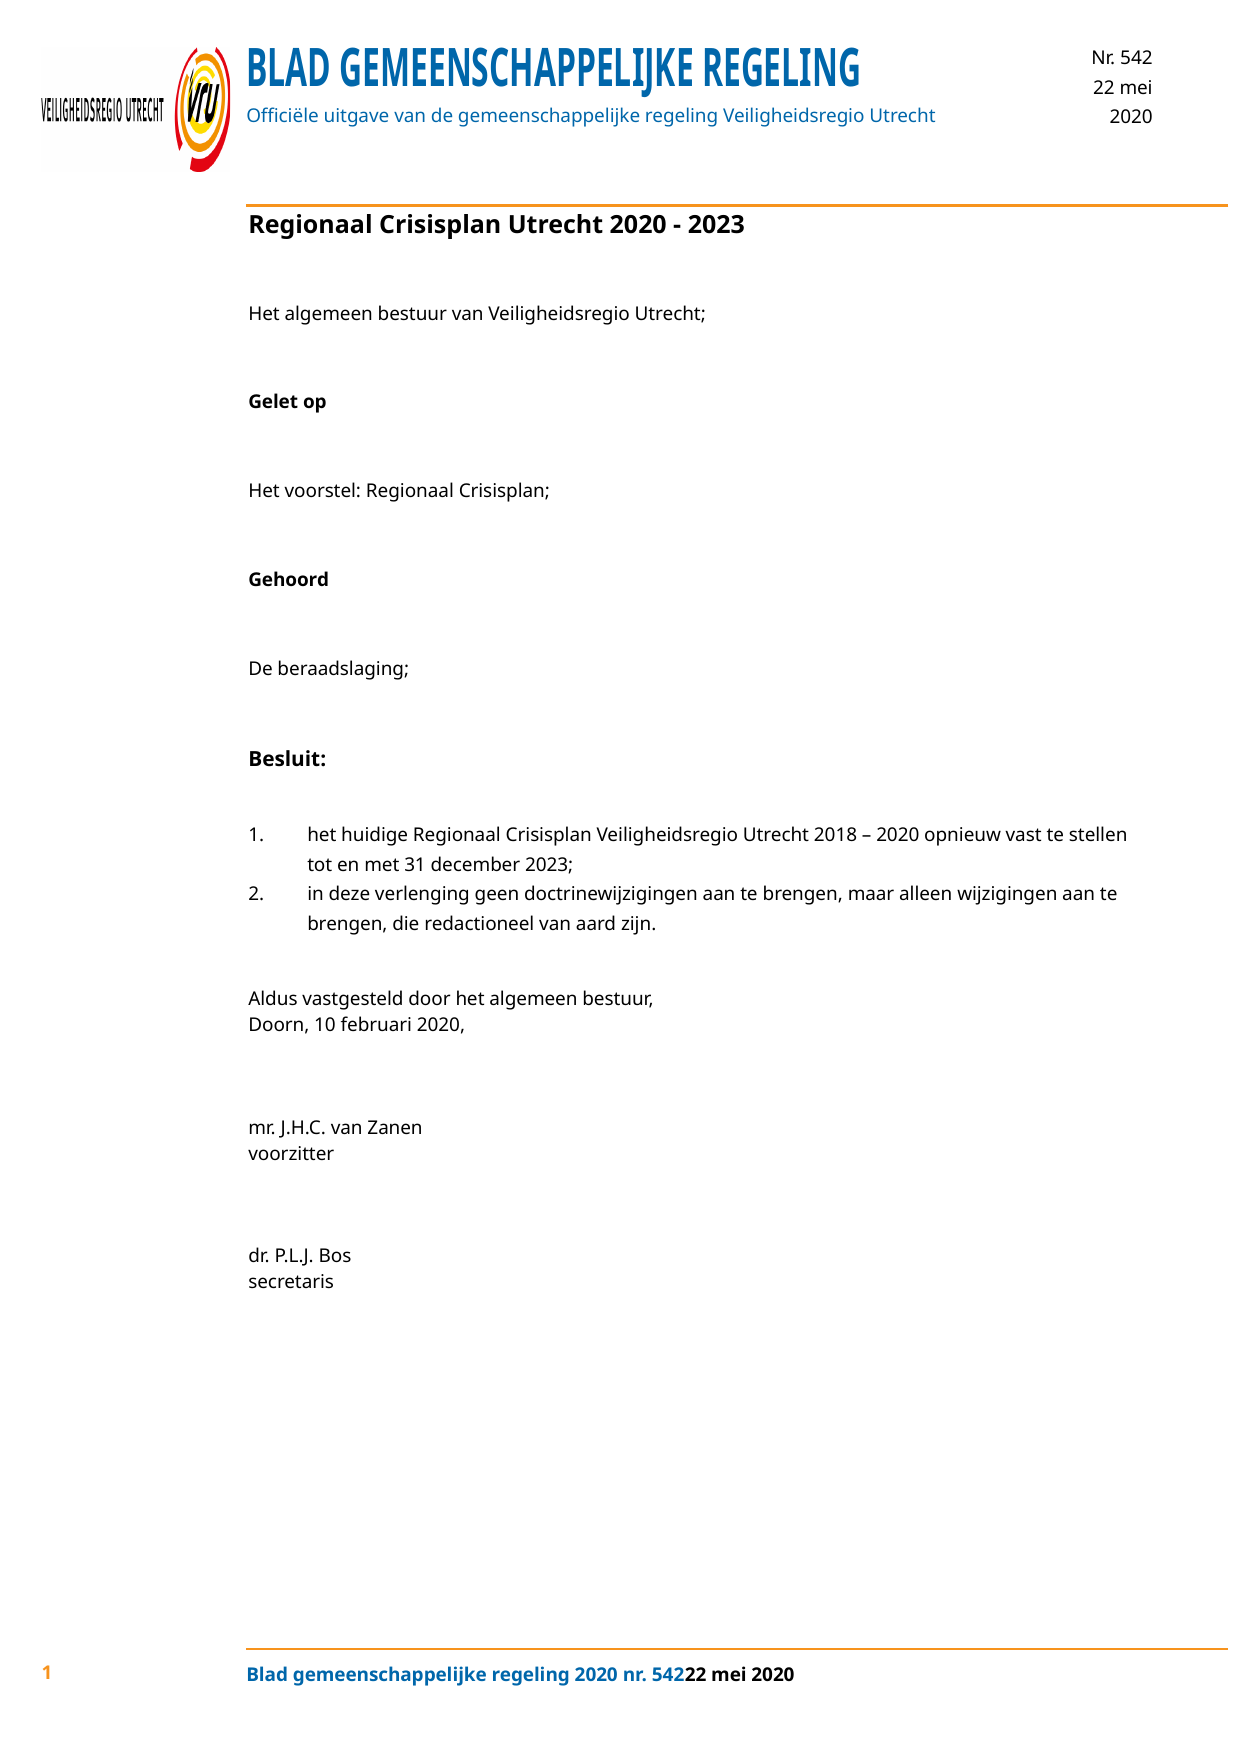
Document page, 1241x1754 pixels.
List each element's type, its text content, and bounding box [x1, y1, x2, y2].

text Het voorstel: Regionaal Crisisplan; [248, 477, 1152, 503]
text mr. J.H.C. van Zanen [248, 1114, 1152, 1140]
text Gehoord [248, 566, 1152, 592]
text De beraadslaging; [248, 655, 1152, 681]
text Gelet op [248, 389, 1152, 414]
text Aldus vastgesteld door het algemeen bestuur, [248, 985, 1152, 1011]
text dr. P.L.J. Bos [248, 1243, 1152, 1268]
text Doorn, 10 februari 2020, [248, 1011, 1152, 1037]
list het huidige Regionaal Crisisplan Veiligheidsregio Utrecht 2018 – 2020 opnieuw vast te stellen tot en met 31 december 2023; [248, 821, 1152, 877]
list in deze verlenging geen doctrinewijzigingen aan te brengen, maar alleen wijzigingen aan te brengen, die redactioneel van aard zijn. [248, 881, 1152, 936]
text secretaris [248, 1268, 1152, 1294]
text voorzitter [248, 1140, 1152, 1165]
text Besluit: [248, 744, 1152, 772]
picture [41, 47, 231, 172]
text Regionaal Crisisplan Utrecht 2020 - 2023 [248, 207, 1152, 241]
text Het algemeen bestuur van Veiligheidsregio Utrecht; [248, 300, 1152, 326]
